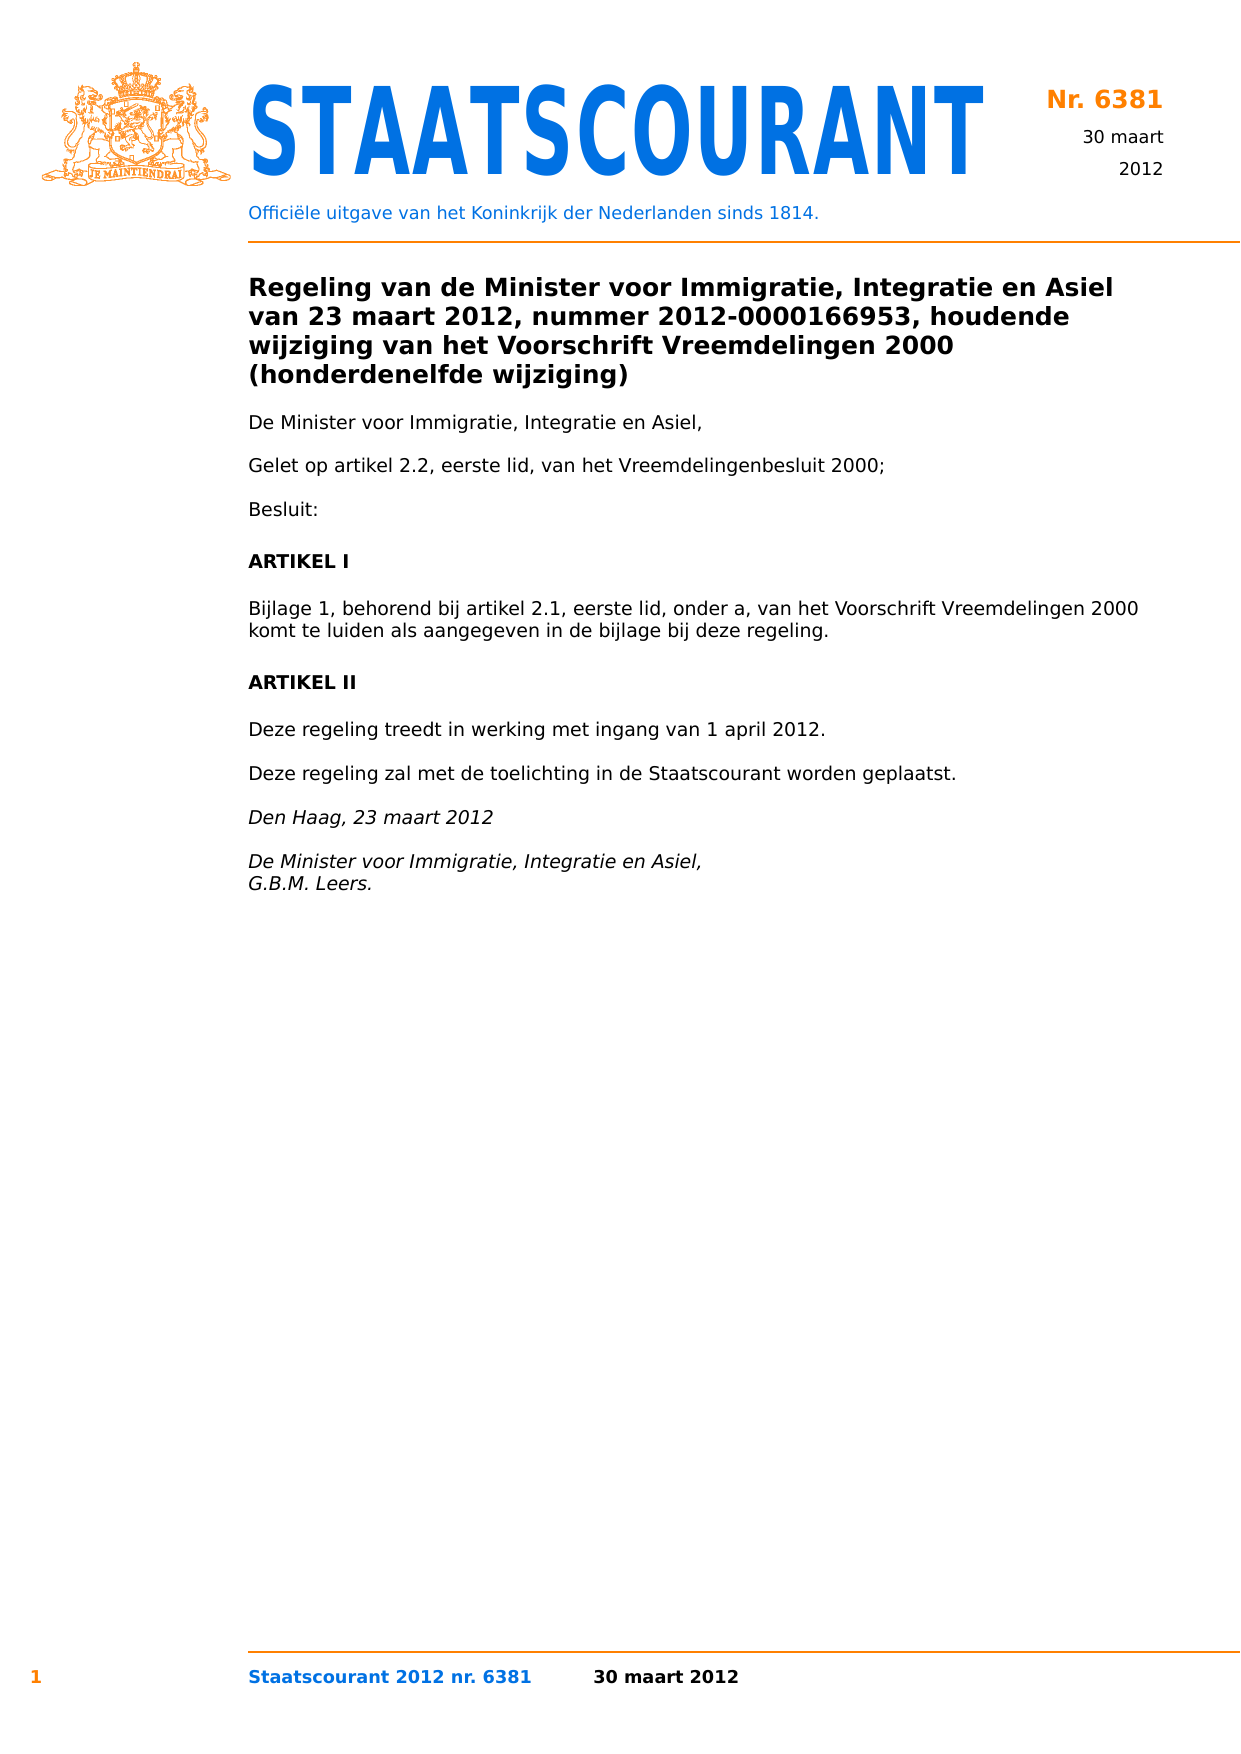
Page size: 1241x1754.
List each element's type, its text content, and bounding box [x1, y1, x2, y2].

text Gelet op artikel 2.2, eerste lid, van het Vreemdelingenbesluit 2000; [248, 455, 1163, 477]
text Besluit: [248, 499, 1163, 521]
table_header [25, 62, 248, 241]
text Deze regeling treedt in werking met ingang van 1 april 2012. [248, 719, 1163, 741]
table_header Nr. 6381 [998, 62, 1240, 121]
text De Minister voor Immigratie, Integratie en Asiel, [248, 412, 1163, 433]
subtitle Regeling van de Minister voor Immigratie, Integratie en Asiel van 23 maart 2012, nummer 2012-0000166953, houdende wijziging van het Voorschrift Vreemdelingen 2000 (honderdenelfde wijziging) [248, 273, 1163, 390]
text Bijlage 1, behorend bij artikel 2.1, eerste lid, onder a, van het Voorschrift Vreemdelingen 2000 komt te luiden als aangegeven in de bijlage bij deze regeling. [248, 598, 1163, 642]
text Deze regeling zal met de toelichting in de Staatscourant worden geplaatst. [248, 763, 1163, 785]
picture [41, 62, 231, 186]
table_cell 30 maart [998, 121, 1240, 153]
subtitle ARTIKEL I [248, 551, 1163, 573]
table_header STAATSCOURANT [248, 62, 998, 203]
table_cell 2012 [998, 153, 1240, 203]
subtitle ARTIKEL II [248, 672, 1163, 694]
table_cell Officiële uitgave van het Koninkrijk der Nederlanden sinds 1814. [248, 203, 1240, 241]
text De Minister voor Immigratie, Integratie en Asiel, G.B.M. Leers. [248, 851, 1163, 895]
text Den Haag, 23 maart 2012 [248, 807, 1163, 829]
